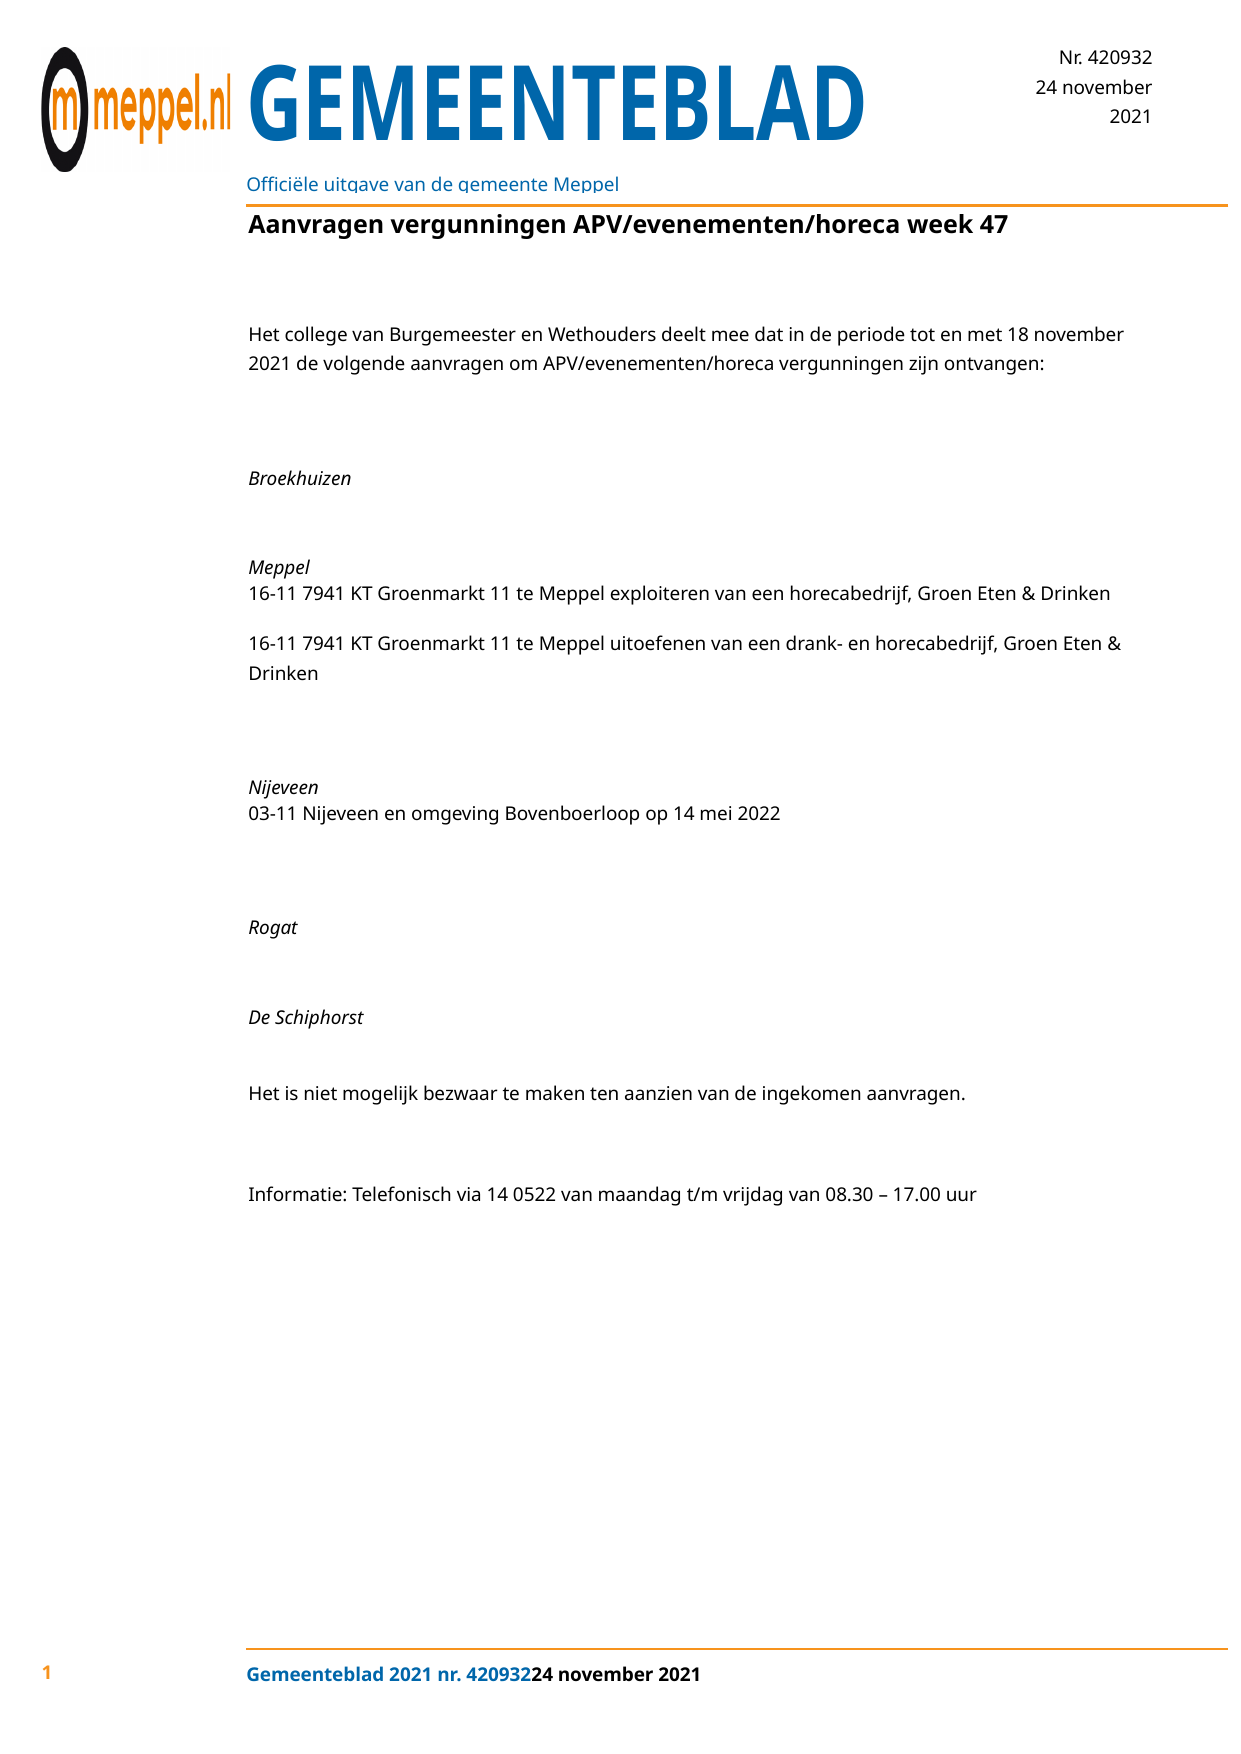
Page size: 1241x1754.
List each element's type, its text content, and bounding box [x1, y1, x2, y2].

text Broekhuizen [248, 465, 1152, 490]
picture [41, 47, 231, 172]
text Het college van Burgemeester en Wethouders deelt mee dat in de periode tot en met 18 november 2021 de volgende aanvragen om APV/evenementen/horeca vergunningen zijn ontvangen: [248, 321, 1152, 376]
text Rogat [248, 914, 1152, 940]
text 16-11 7941 KT Groenmarkt 11 te Meppel exploiteren van een horecabedrijf, Groen Eten & Drinken [248, 580, 1152, 606]
text Informatie: Telefonisch via 14 0522 van maandag t/m vrijdag van 08.30 – 17.00 uur [248, 1181, 1152, 1207]
text De Schiphorst [248, 1004, 1152, 1030]
text Het is niet mogelijk bezwaar te maken ten aanzien van de ingekomen aanvragen. [248, 1080, 1152, 1106]
text 16-11 7941 KT Groenmarkt 11 te Meppel uitoefenen van een drank- en horecabedrijf, Groen Eten & Drinken [248, 631, 1152, 686]
text 03-11 Nijeveen en omgeving Bovenboerloop op 14 mei 2022 [248, 800, 1152, 826]
text Aanvragen vergunningen APV/evenementen/horeca week 47 [248, 207, 1152, 241]
text Nijeveen [248, 774, 1152, 800]
text Meppel [248, 554, 1152, 580]
